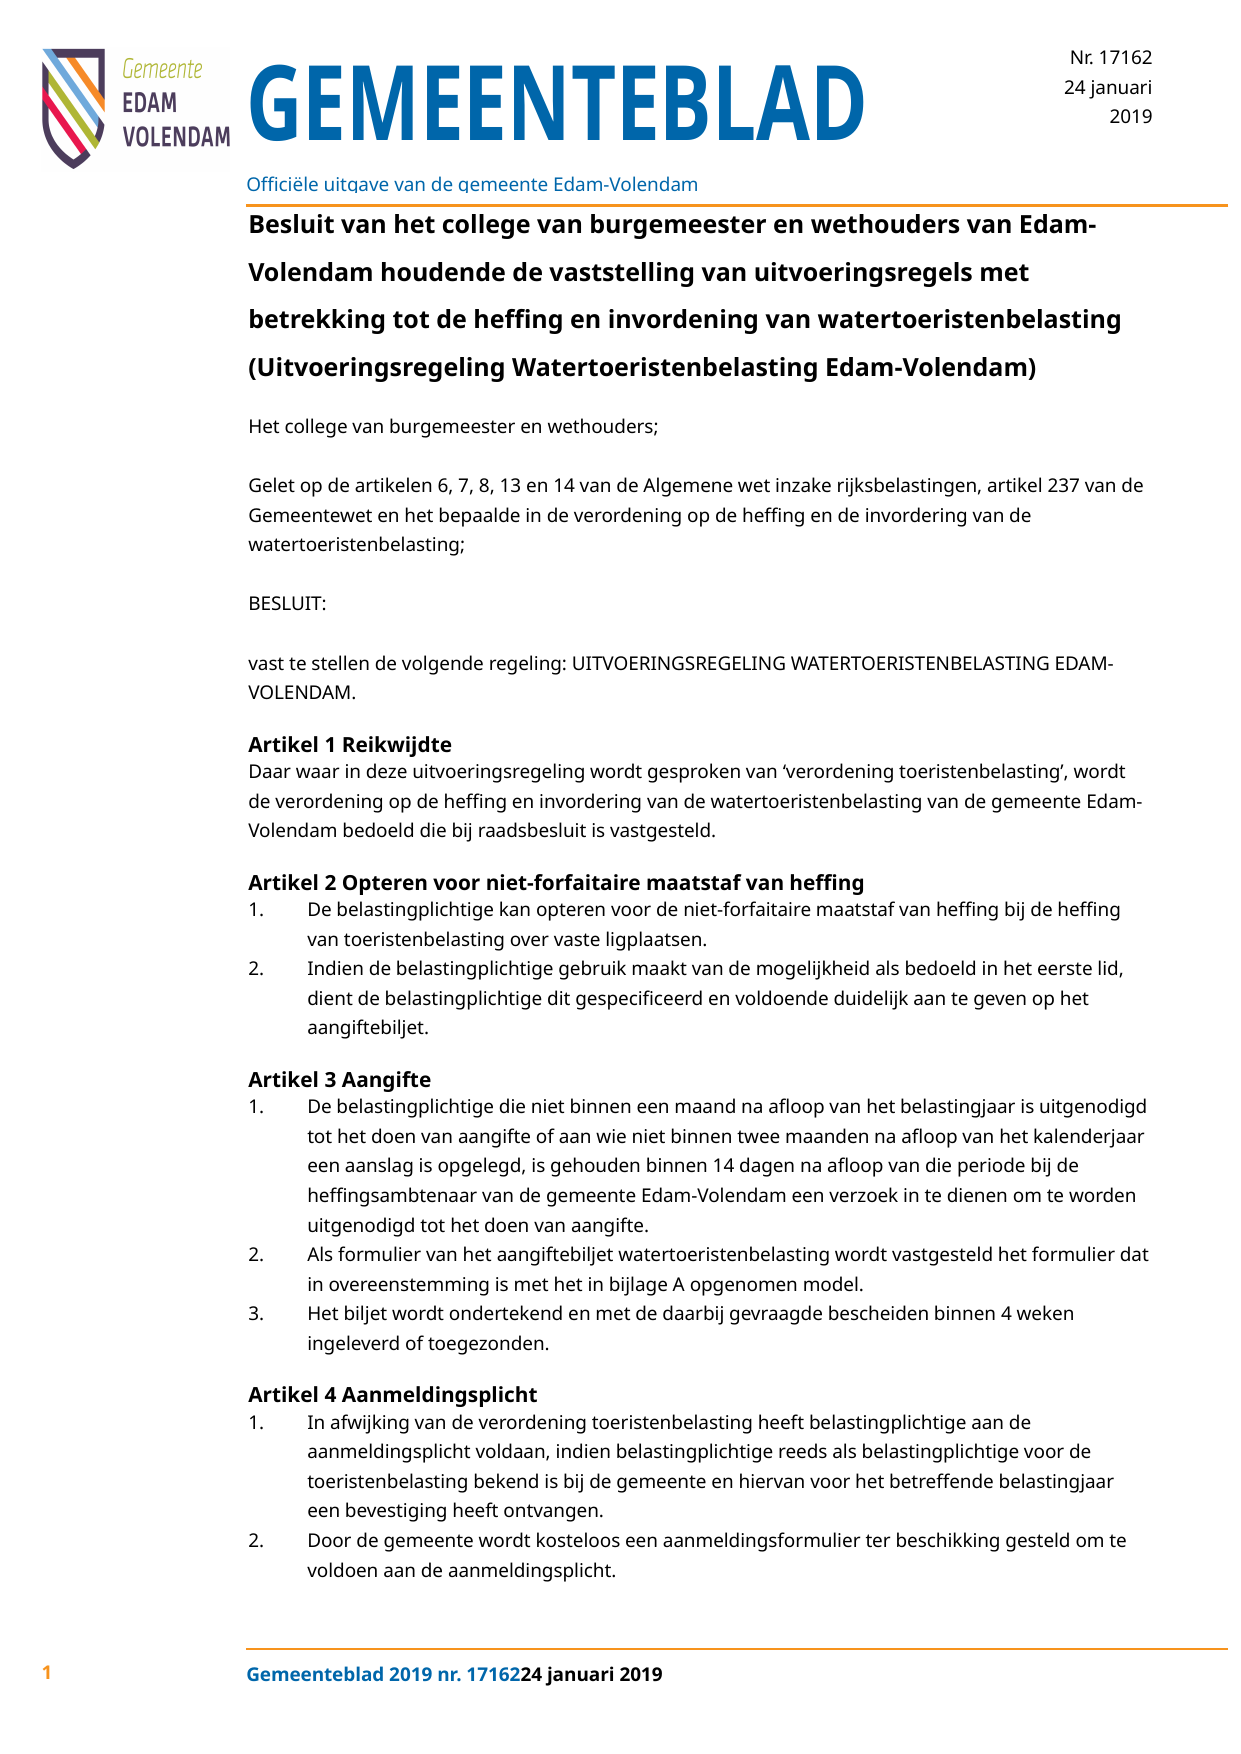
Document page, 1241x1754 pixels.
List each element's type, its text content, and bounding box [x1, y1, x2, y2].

text Artikel 3 Aangifte [248, 1065, 1152, 1093]
text Artikel 1 Reikwijdte [248, 730, 1152, 758]
list Door de gemeente wordt kosteloos een aanmeldingsformulier ter beschikking gesteld om te voldoen aan de aanmeldingsplicht. [248, 1527, 1152, 1583]
text Besluit van het college van burgemeester en wethouders van Edam-Volendam houdende de vaststelling van uitvoeringsregels met betrekking tot de heffing en invordening van watertoeristenbelasting (Uitvoeringsregeling Watertoeristenbelasting Edam-Volendam) [248, 207, 1152, 384]
list In afwijking van de verordening toeristenbelasting heeft belastingplichtige aan de aanmeldingsplicht voldaan, indien belastingplichtige reeds als belastingplichtige voor de toeristenbelasting bekend is bij de gemeente en hiervan voor het betreffende belastingjaar een bevestiging heeft ontvangen. [248, 1409, 1152, 1523]
text Daar waar in deze uitvoeringsregeling wordt gesproken van ‘verordening toeristenbelasting’, wordt de verordening op de heffing en invordering van de watertoeristenbelasting van de gemeente Edam-Volendam bedoeld die bij raadsbesluit is vastgesteld. [248, 758, 1152, 843]
list Als formulier van het aangiftebiljet watertoeristenbelasting wordt vastgesteld het formulier dat in overeenstemming is met het in bijlage A opgenomen model. [248, 1241, 1152, 1297]
text Gelet op de artikelen 6, 7, 8, 13 en 14 van de Algemene wet inzake rijksbelastingen, artikel 237 van de Gemeentewet en het bepaalde in de verordening op de heffing en de invordering van de watertoeristenbelasting; [248, 472, 1152, 557]
text Artikel 4 Aanmeldingsplicht [248, 1381, 1152, 1409]
list De belastingplichtige kan opteren voor de niet-forfaitaire maatstaf van heffing bij de heffing van toeristenbelasting over vaste ligplaatsen. [248, 896, 1152, 952]
text BESLUIT: [248, 591, 1152, 616]
list Het biljet wordt ondertekend en met de daarbij gevraagde bescheiden binnen 4 weken ingeleverd of toegezonden. [248, 1301, 1152, 1356]
text Artikel 2 Opteren voor niet-forfaitaire maatstaf van heffing [248, 868, 1152, 896]
text vast te stellen de volgende regeling: UITVOERINGSREGELING WATERTOERISTENBELASTING EDAM-VOLENDAM. [248, 650, 1152, 705]
list Indien de belastingplichtige gebruik maakt van de mogelijkheid als bedoeld in het eerste lid, dient de belastingplichtige dit gespecificeerd en voldoende duidelijk aan te geven op het aangiftebiljet. [248, 955, 1152, 1040]
picture [41, 47, 231, 172]
list De belastingplichtige die niet binnen een maand na afloop van het belastingjaar is uitgenodigd tot het doen van aangifte of aan wie niet binnen twee maanden na afloop van het kalenderjaar een aanslag is opgelegd, is gehouden binnen 14 dagen na afloop van die periode bij de heffingsambtenaar van de gemeente Edam-Volendam een verzoek in te dienen om te worden uitgenodigd tot het doen van aangifte. [248, 1093, 1152, 1237]
text Het college van burgemeester en wethouders; [248, 413, 1152, 439]
